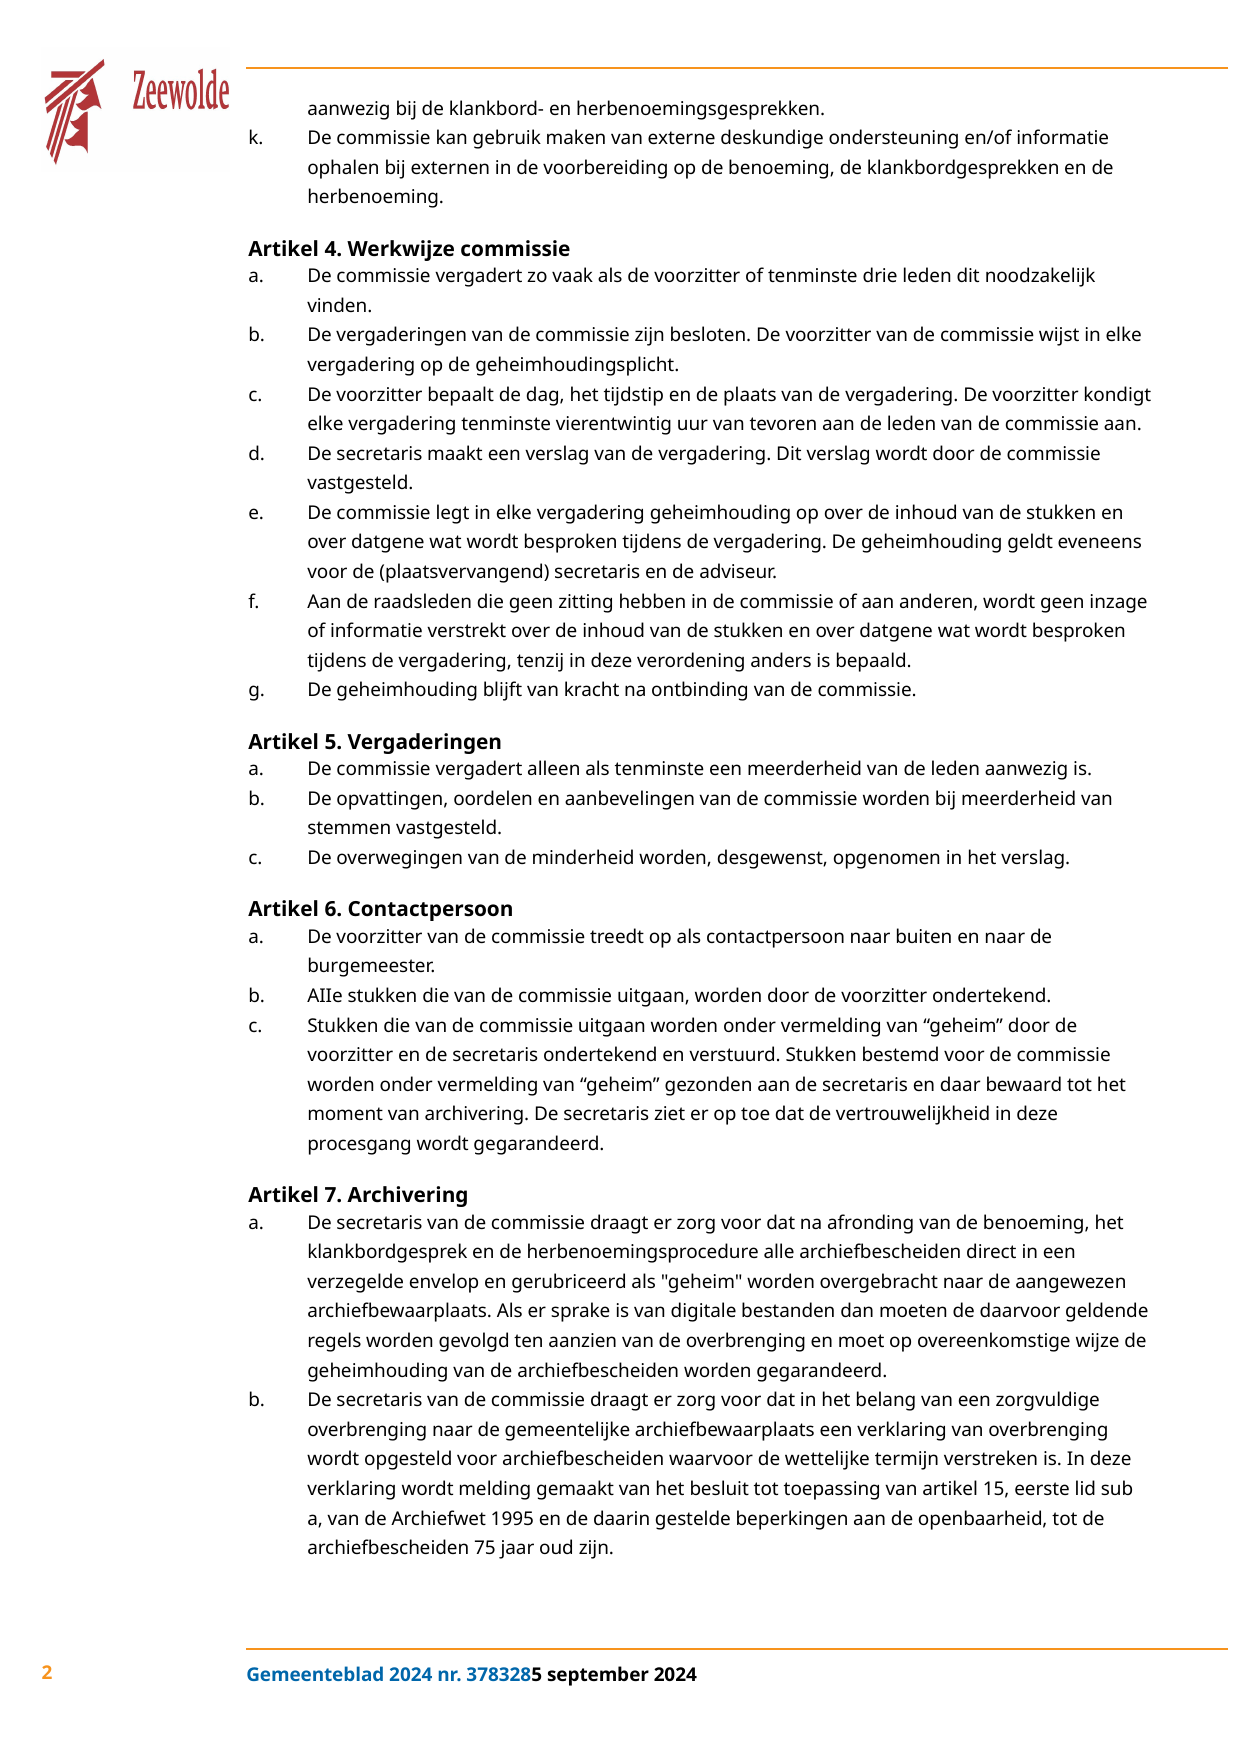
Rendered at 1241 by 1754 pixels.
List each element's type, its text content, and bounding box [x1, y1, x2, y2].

text Artikel 4. Werkwijze commissie [248, 234, 1152, 262]
list De voorzitter van de commissie treedt op als contactpersoon naar buiten en naar de burgemeester. [248, 923, 1152, 978]
list De secretaris van de commissie draagt er zorg voor dat in het belang van een zorgvuldige overbrenging naar de gemeentelijke archiefbewaarplaats een verklaring van overbrenging wordt opgesteld voor archiefbescheiden waarvoor de wettelijke termijn verstreken is. In deze verklaring wordt melding gemaakt van het besluit tot toepassing van artikel 15, eerste lid sub a, van de Archiefwet 1995 en de daarin gestelde beperkingen aan de openbaarheid, tot de archiefbescheiden 75 jaar oud zijn. [248, 1386, 1152, 1560]
list AIIe stukken die van de commissie uitgaan, worden door de voorzitter ondertekend. [248, 982, 1152, 1008]
list De voorzitter bepaalt de dag, het tijdstip en de plaats van de vergadering. De voorzitter kondigt elke vergadering tenminste vierentwintig uur van tevoren aan de leden van de commissie aan. [248, 381, 1152, 436]
list De commissie kan gebruik maken van externe deskundige ondersteuning en/of informatie ophalen bij externen in de voorbereiding op de benoeming, de klankbordgesprekken en de herbenoeming. [248, 124, 1152, 209]
list De secretaris van de commissie draagt er zorg voor dat na afronding van de benoeming, het klankbordgesprek en de herbenoemingsprocedure alle archiefbescheiden direct in een verzegelde envelop en gerubriceerd als "geheim" worden overgebracht naar de aangewezen archiefbewaarplaats. Als er sprake is van digitale bestanden dan moeten de daarvoor geldende regels worden gevolgd ten aanzien van de overbrenging en moet op overeenkomstige wijze de geheimhouding van de archiefbescheiden worden gegarandeerd. [248, 1209, 1152, 1383]
text Artikel 6. Contactpersoon [248, 894, 1152, 923]
list De commissie vergadert zo vaak als de voorzitter of tenminste drie leden dit noodzakelijk vinden. [248, 262, 1152, 318]
picture [41, 47, 231, 172]
list De commissie legt in elke vergadering geheimhouding op over de inhoud van de stukken en over datgene wat wordt besproken tijdens de vergadering. De geheimhouding geldt eveneens voor de (plaatsvervangend) secretaris en de adviseur. [248, 499, 1152, 584]
list De commissie vergadert alleen als tenminste een meerderheid van de leden aanwezig is. [248, 755, 1152, 781]
list Aan de raadsleden die geen zitting hebben in de commissie of aan anderen, wordt geen inzage of informatie verstrekt over de inhoud van de stukken en over datgene wat wordt besproken tijdens de vergadering, tenzij in deze verordening anders is bepaald. [248, 588, 1152, 673]
list De opvattingen, oordelen en aanbevelingen van de commissie worden bij meerderheid van stemmen vastgesteld. [248, 785, 1152, 840]
list Stukken die van de commissie uitgaan worden onder vermelding van “geheim” door de voorzitter en de secretaris ondertekend en verstuurd. Stukken bestemd voor de commissie worden onder vermelding van “geheim” gezonden aan de secretaris en daar bewaard tot het moment van archivering. De secretaris ziet er op toe dat de vertrouwelijkheid in deze procesgang wordt gegarandeerd. [248, 1012, 1152, 1156]
text Artikel 5. Vergaderingen [248, 727, 1152, 755]
list aanwezig bij de klankbord- en herbenoemingsgesprekken. [248, 95, 1152, 121]
text Artikel 7. Archivering [248, 1181, 1152, 1209]
list De overwegingen van de minderheid worden, desgewenst, opgenomen in het verslag. [248, 844, 1152, 870]
list De geheimhouding blijft van kracht na ontbinding van de commissie. [248, 677, 1152, 702]
list De vergaderingen van de commissie zijn besloten. De voorzitter van de commissie wijst in elke vergadering op de geheimhoudingsplicht. [248, 322, 1152, 377]
list De secretaris maakt een verslag van de vergadering. Dit verslag wordt door de commissie vastgesteld. [248, 440, 1152, 495]
